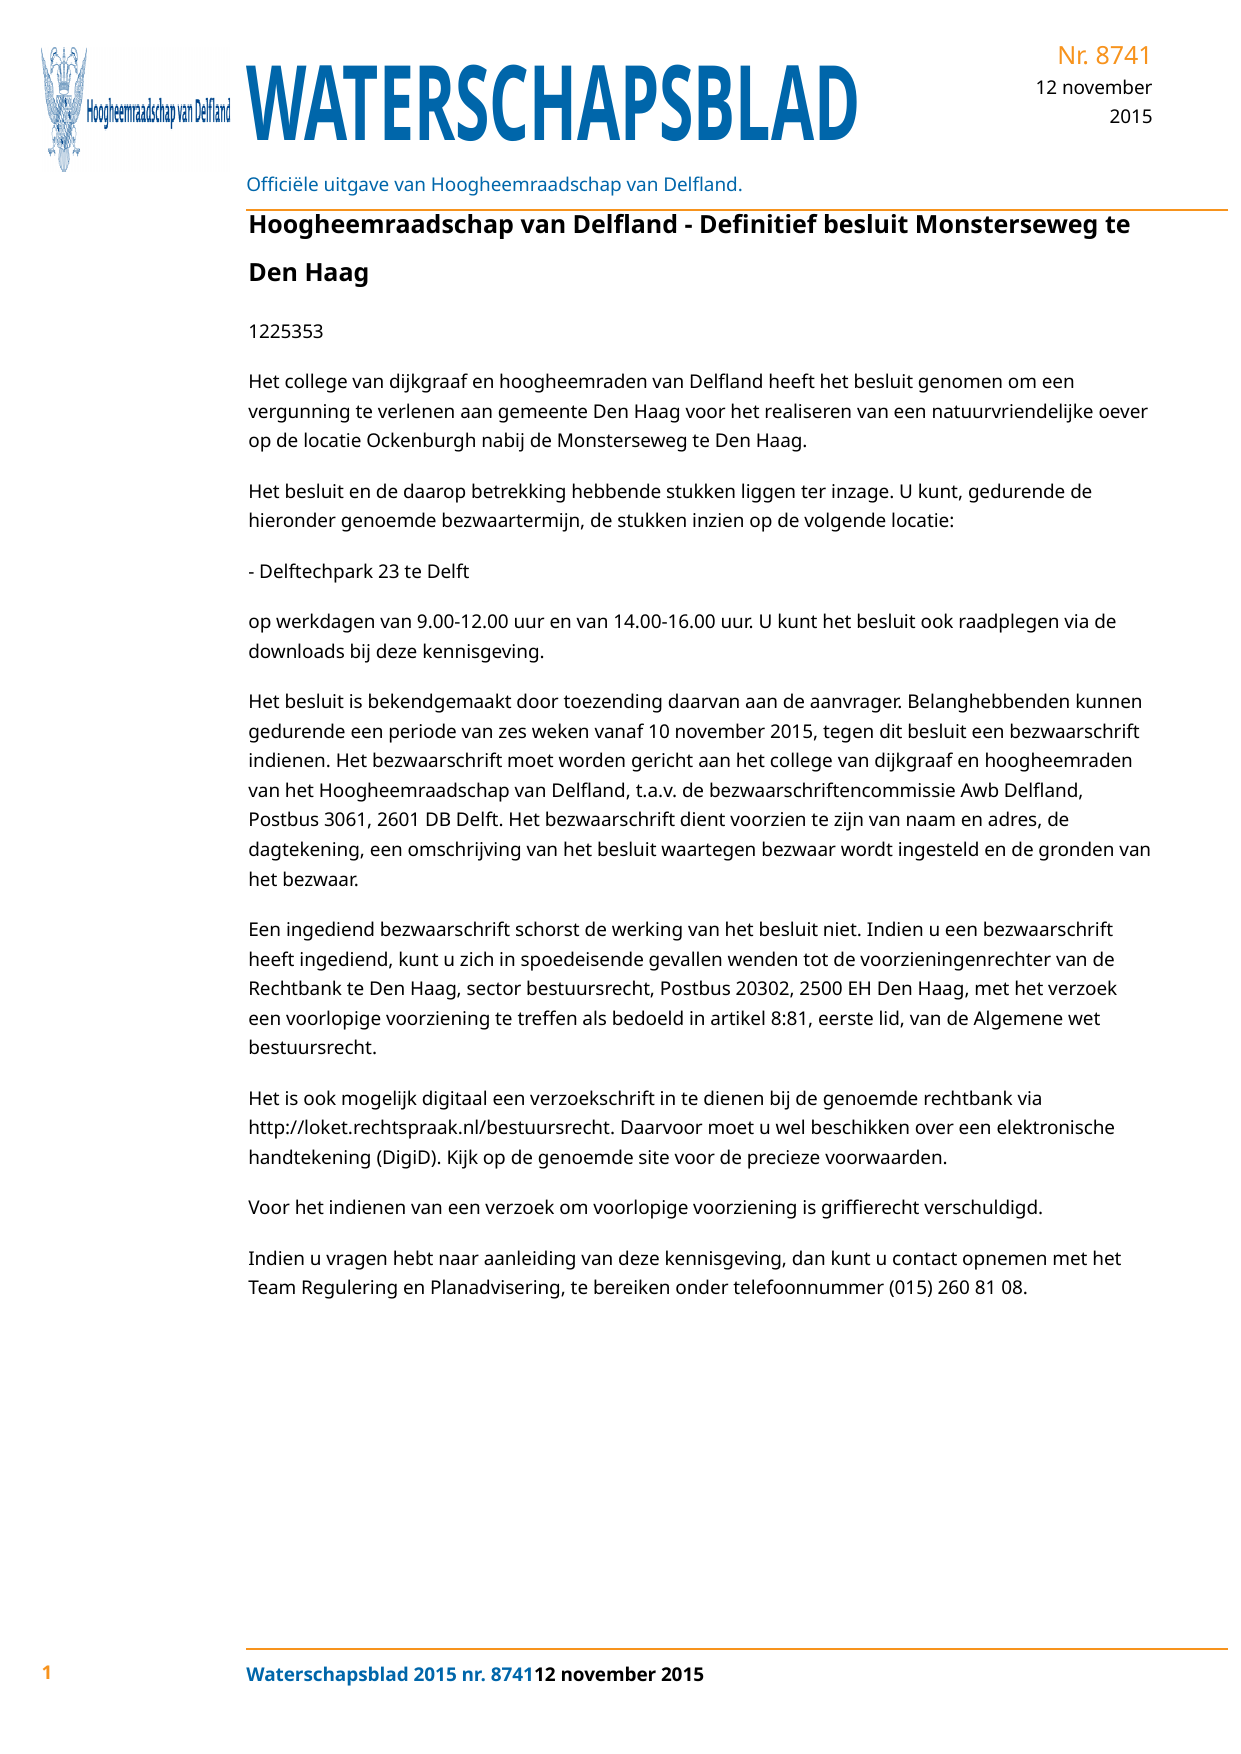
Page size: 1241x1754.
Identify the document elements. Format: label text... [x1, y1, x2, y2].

text Het college van dijkgraaf en hoogheemraden van Delfland heeft het besluit genomen om een vergunning te verlenen aan gemeente Den Haag voor het realiseren van een natuurvriendelijke oever op de locatie Ockenburgh nabij de Monsterseweg te Den Haag. [248, 368, 1152, 453]
text op werkdagen van 9.00-12.00 uur en van 14.00-16.00 uur. U kunt het besluit ook raadplegen via de downloads bij deze kennisgeving. [248, 608, 1152, 664]
text - Delftechpark 23 te Delft [248, 558, 1152, 584]
text Het besluit en de daarop betrekking hebbende stukken liggen ter inzage. U kunt, gedurende de hieronder genoemde bezwaartermijn, de stukken inzien op de volgende locatie: [248, 478, 1152, 533]
text Het is ook mogelijk digitaal een verzoekschrift in te dienen bij de genoemde rechtbank via http://loket.rechtspraak.nl/bestuursrecht. Daarvoor moet u wel beschikken over een elektronische handtekening (DigiD). Kijk op de genoemde site voor de precieze voorwaarden. [248, 1085, 1152, 1170]
text Indien u vragen hebt naar aanleiding van deze kennisgeving, dan kunt u contact opnemen met het Team Regulering en Planadvisering, te bereiken onder telefoonnummer (015) 260 81 08. [248, 1245, 1152, 1300]
text Het besluit is bekendgemaakt door toezending daarvan aan de aanvrager. Belanghebbenden kunnen gedurende een periode van zes weken vanaf 10 november 2015, tegen dit besluit een bezwaarschrift indienen. Het bezwaarschrift moet worden gericht aan het college van dijkgraaf en hoogheemraden van het Hoogheemraadschap van Delfland, t.a.v. de bezwaarschriftencommissie Awb Delfland, Postbus 3061, 2601 DB Delft. Het bezwaarschrift dient voorzien te zijn van naam en adres, de dagtekening, een omschrijving van het besluit waartegen bezwaar wordt ingesteld en de gronden van het bezwaar. [248, 688, 1152, 892]
text Een ingediend bezwaarschrift schorst de werking van het besluit niet. Indien u een bezwaarschrift heeft ingediend, kunt u zich in spoedeisende gevallen wenden tot de voorzieningenrechter van de Rechtbank te Den Haag, sector bestuursrecht, Postbus 20302, 2500 EH Den Haag, met het verzoek een voorlopige voorziening te treffen als bedoeld in artikel 8:81, eerste lid, van de Algemene wet bestuursrecht. [248, 916, 1152, 1060]
text Hoogheemraadschap van Delfland - Definitief besluit Monsterseweg te Den Haag [248, 211, 1152, 288]
text Voor het indienen van een verzoek om voorlopige voorziening is griffierecht verschuldigd. [248, 1194, 1152, 1220]
text 1225353 [248, 318, 1152, 344]
picture [41, 47, 231, 172]
